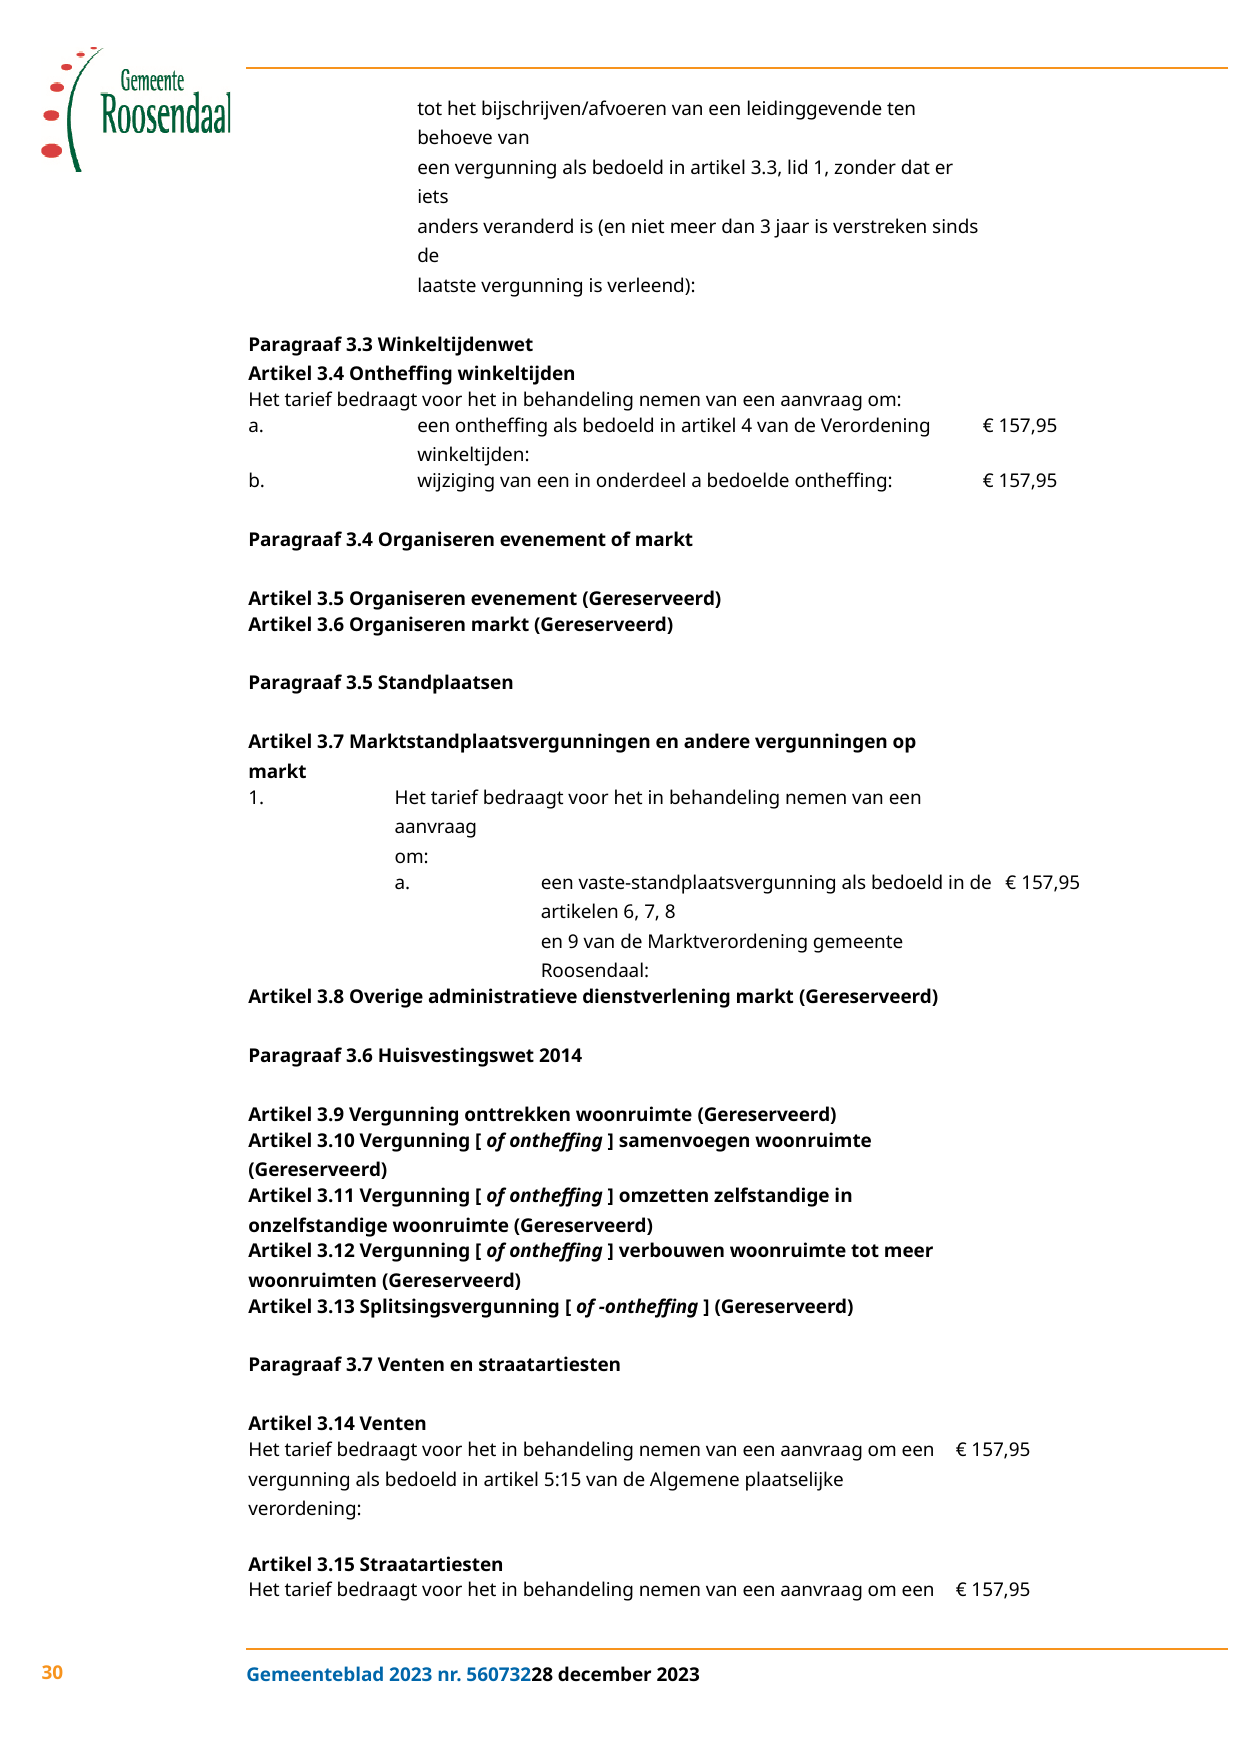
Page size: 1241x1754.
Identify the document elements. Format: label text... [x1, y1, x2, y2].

table_header [1005, 729, 1152, 784]
table_cell [956, 1238, 1152, 1293]
table_cell a. [394, 869, 541, 983]
table_cell Het tarief bedraagt voor het in behandeling nemen van een aanvraag om een [248, 1577, 956, 1602]
table_cell [956, 1551, 1152, 1577]
table_cell [956, 1182, 1152, 1237]
table_cell Artikel 3.13 Splitsingsvergunning [ of -ontheffing ] (Gereserveerd) [248, 1293, 956, 1318]
table_cell Artikel 3.8 Overige administratieve dienstverlening markt (Gereserveerd) [248, 983, 1005, 1009]
table_header [956, 1411, 1152, 1436]
table_header Artikel 3.5 Organiseren evenement (Gereserveerd) [248, 585, 954, 611]
table_cell [956, 1293, 1152, 1318]
table_cell wijziging van een in onderdeel a bedoelde ontheffing: [417, 467, 983, 493]
table_cell [1005, 784, 1152, 869]
picture [41, 47, 231, 172]
table_cell Het tarief bedraagt voor het in behandeling nemen van een aanvraag om: [248, 386, 983, 412]
table_header Artikel 3.14 Venten [248, 1411, 956, 1436]
table_cell [983, 386, 1152, 412]
table_cell [954, 611, 1152, 637]
table_cell € 157,95 [1005, 869, 1152, 983]
table_cell een ontheffing als bedoeld in artikel 4 van de Verordening winkeltijden: [417, 412, 983, 467]
table_cell Artikel 3.11 Vergunning [ of ontheffing ] omzetten zelfstandige in onzelfstandige woonruimte (Gereserveerd) [248, 1182, 956, 1237]
text Paragraaf 3.3 Winkeltijdenwet [248, 331, 1152, 357]
table_cell tot het bijschrijven/afvoeren van een leidinggevende ten behoeve van een vergunning als bedoeld in artikel 3.3, lid 1, zonder dat er iets anders veranderd is (en niet meer dan 3 jaar is verstreken sinds de laatste vergunning is verleend): [417, 95, 983, 298]
table_cell € 157,95 [983, 467, 1152, 493]
table_cell Het tarief bedraagt voor het in behandeling nemen van een aanvraag om: [394, 784, 1005, 869]
table_header Artikel 3.4 Ontheffing winkeltijden [248, 361, 983, 386]
table_header [956, 1101, 1152, 1127]
table_header Artikel 3.7 Marktstandplaatsvergunningen en andere vergunningen op markt [248, 729, 1005, 784]
table_cell 1. [248, 784, 394, 869]
text Paragraaf 3.5 Standplaatsen [248, 669, 1152, 695]
table_cell [1005, 983, 1152, 1009]
table_cell b. [248, 467, 417, 493]
table_cell € 157,95 [956, 1436, 1152, 1551]
table_cell a. [248, 412, 417, 467]
table_cell Het tarief bedraagt voor het in behandeling nemen van een aanvraag om een vergunning als bedoeld in artikel 5:15 van de Algemene plaatselijke verordening: [248, 1436, 956, 1551]
table_header Artikel 3.9 Vergunning onttrekken woonruimte (Gereserveerd) [248, 1101, 956, 1127]
table_cell Artikel 3.12 Vergunning [ of ontheffing ] verbouwen woonruimte tot meer woonruimten (Gereserveerd) [248, 1238, 956, 1293]
text Paragraaf 3.7 Venten en straatartiesten [248, 1351, 1152, 1377]
table_cell een vaste-standplaatsvergunning als bedoeld in de artikelen 6, 7, 8 en 9 van de Marktverordening gemeente Roosendaal: [541, 869, 1005, 983]
text Paragraaf 3.4 Organiseren evenement of markt [248, 526, 1152, 552]
text Paragraaf 3.6 Huisvestingswet 2014 [248, 1042, 1152, 1068]
table_cell [983, 95, 1152, 298]
table_cell [248, 869, 394, 983]
table_header [954, 585, 1152, 611]
table_cell Artikel 3.10 Vergunning [ of ontheffing ] samenvoegen woonruimte (Gereserveerd) [248, 1127, 956, 1182]
table_cell [248, 95, 417, 298]
table_cell [956, 1127, 1152, 1182]
table_cell € 157,95 [956, 1577, 1152, 1602]
table_cell Artikel 3.15 Straatartiesten [248, 1551, 956, 1577]
table_header [983, 361, 1152, 386]
table_cell € 157,95 [983, 412, 1152, 467]
table_cell Artikel 3.6 Organiseren markt (Gereserveerd) [248, 611, 954, 637]
